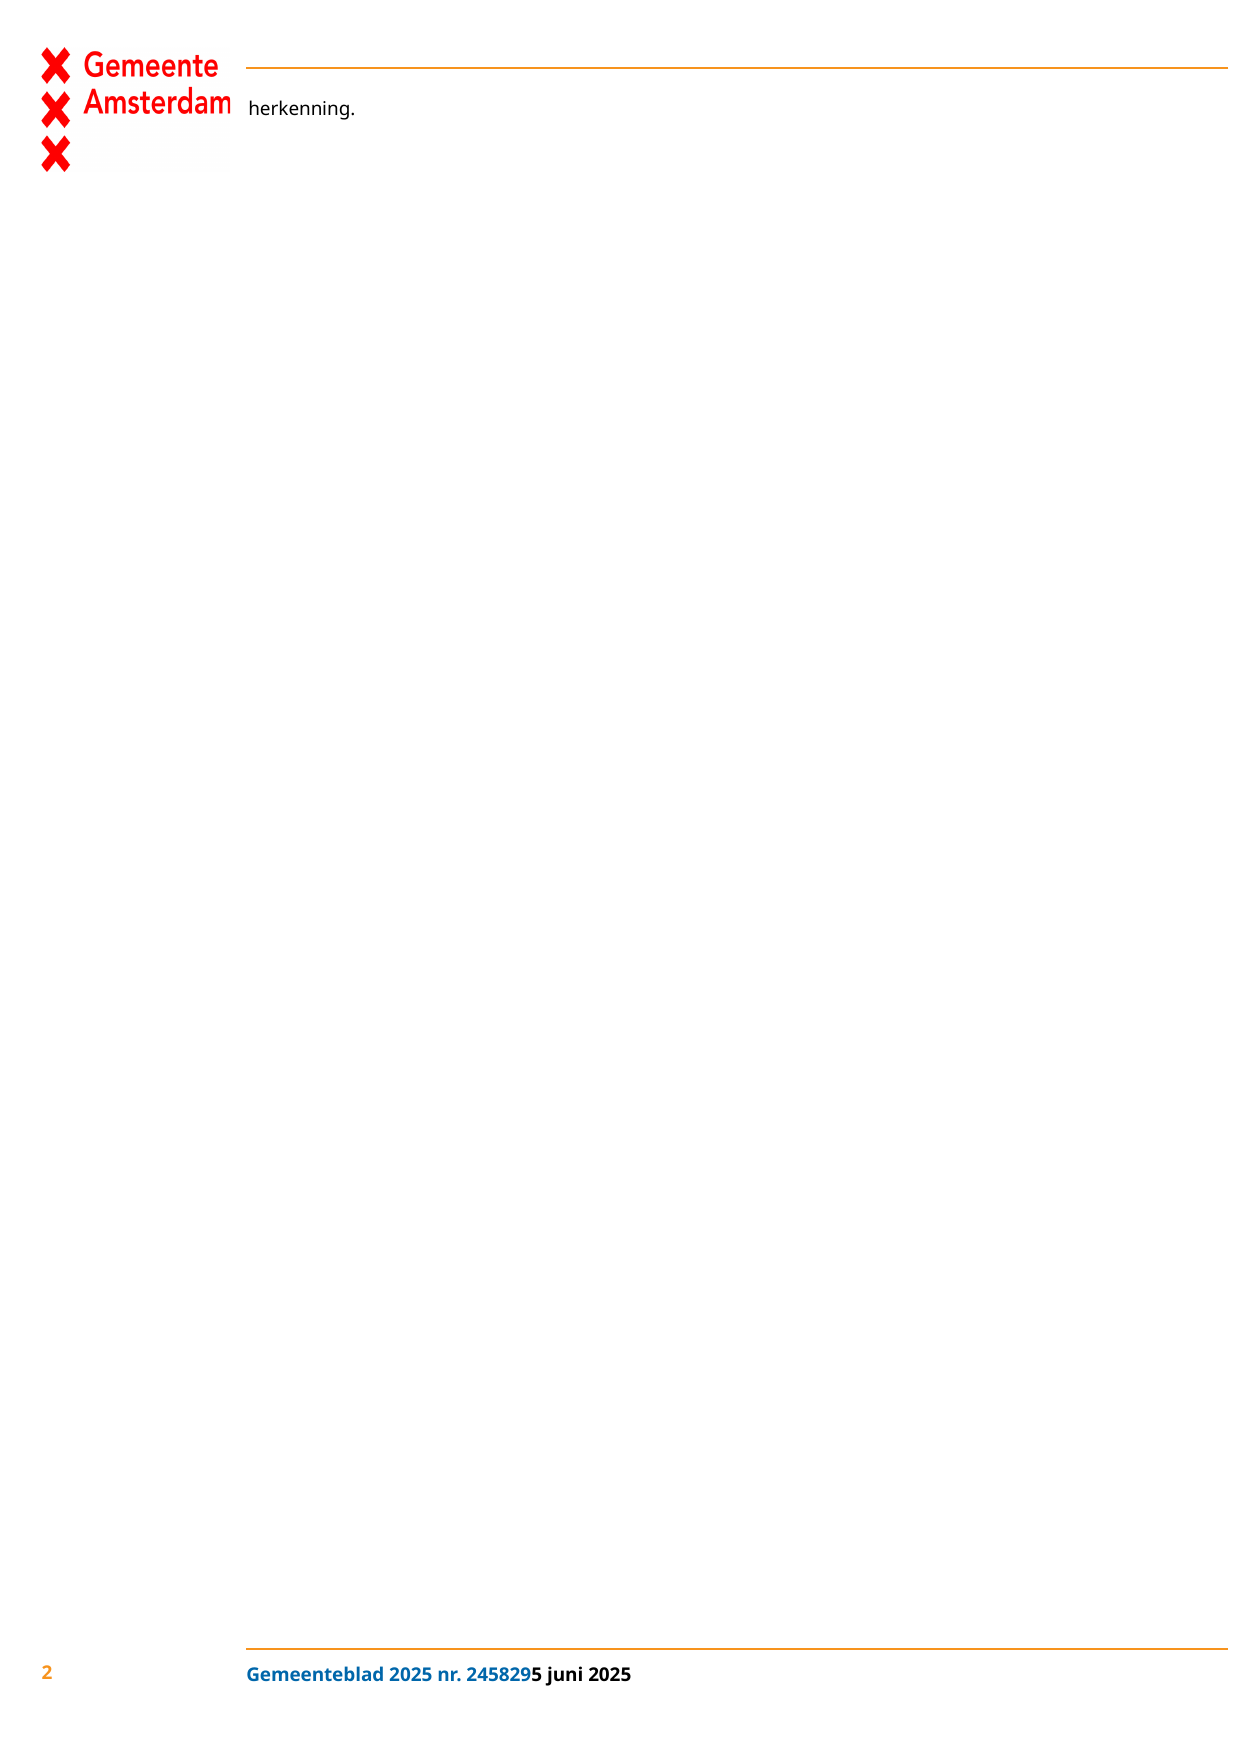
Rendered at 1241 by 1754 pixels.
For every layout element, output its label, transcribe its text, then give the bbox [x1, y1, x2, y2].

picture [41, 47, 231, 172]
text herkenning. [248, 95, 1152, 121]
